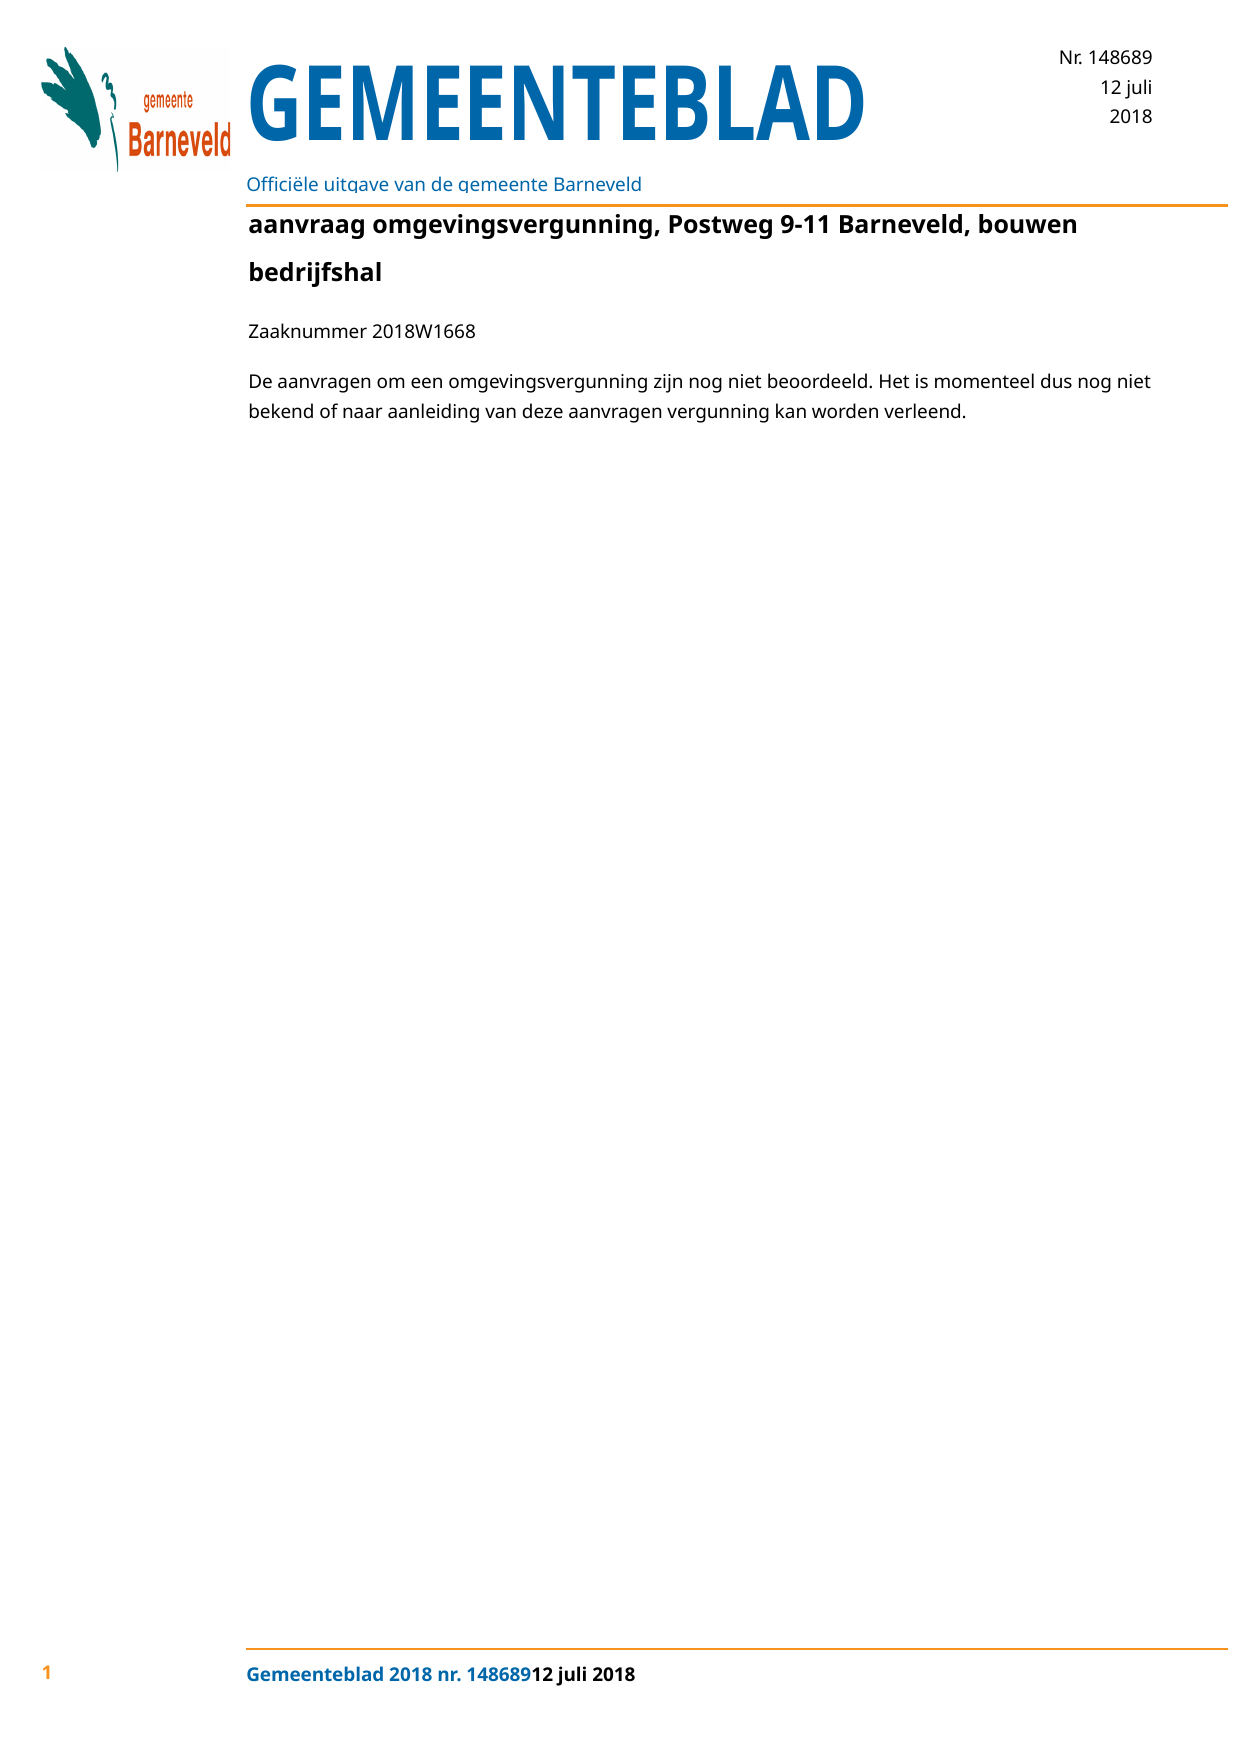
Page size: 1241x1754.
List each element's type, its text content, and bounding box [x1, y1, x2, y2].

picture [41, 47, 231, 172]
text aanvraag omgevingsvergunning, Postweg 9-11 Barneveld, bouwen bedrijfshal [248, 207, 1152, 288]
text Zaaknummer 2018W1668 [248, 318, 1152, 344]
text De aanvragen om een omgevingsvergunning zijn nog niet beoordeeld. Het is momenteel dus nog niet bekend of naar aanleiding van deze aanvragen vergunning kan worden verleend. [248, 368, 1152, 424]
